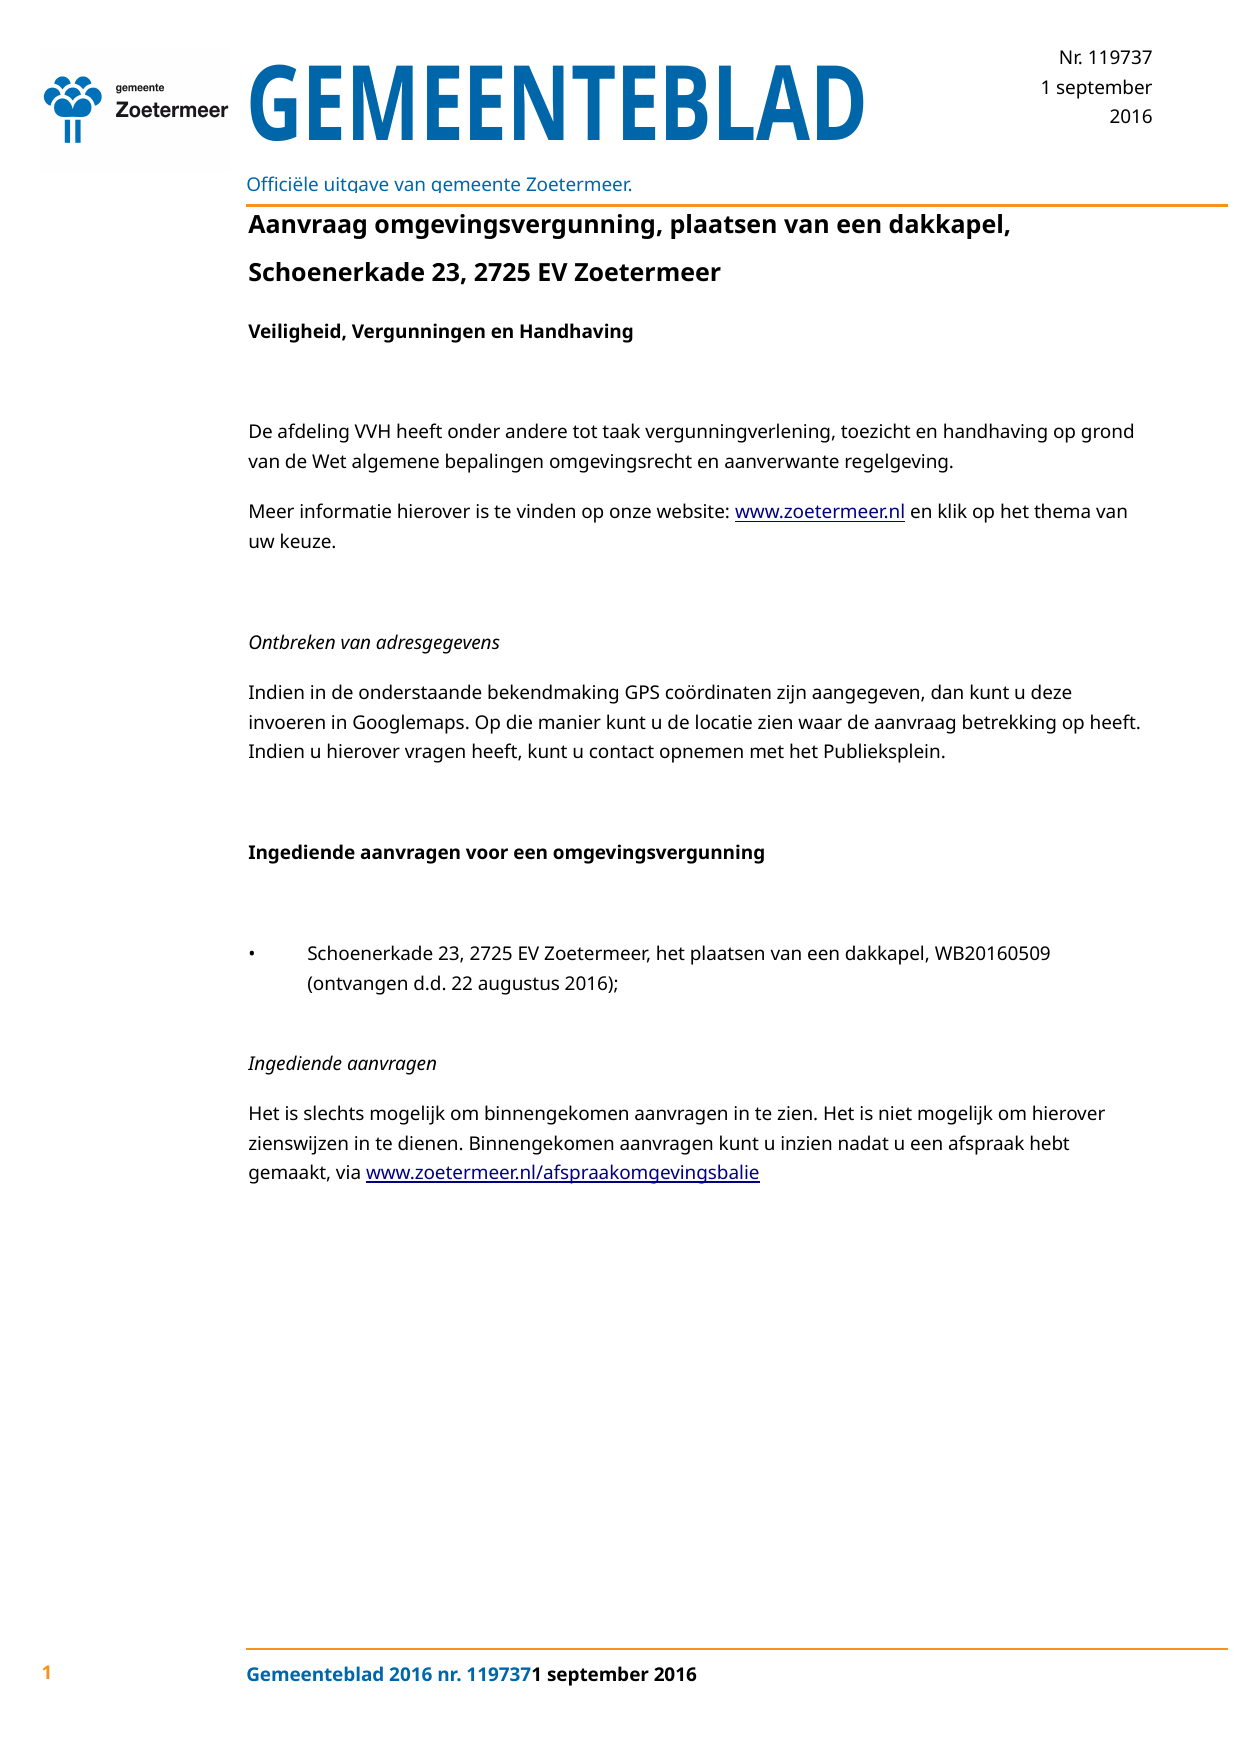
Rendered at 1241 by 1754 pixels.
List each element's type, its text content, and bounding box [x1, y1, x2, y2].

list Schoenerkade 23, 2725 EV Zoetermeer, het plaatsen van een dakkapel, WB20160509 (ontvangen d.d. 22 augustus 2016); [248, 940, 1152, 996]
text De afdeling VVH heeft onder andere tot taak vergunningverlening, toezicht en handhaving op grond van de Wet algemene bepalingen omgevingsrecht en aanverwante regelgeving. [248, 419, 1152, 474]
text Indien in de onderstaande bekendmaking GPS coördinaten zijn aangegeven, dan kunt u deze invoeren in Googlemaps. Op die manier kunt u de locatie zien waar de aanvraag betrekking op heeft. Indien u hierover vragen heeft, kunt u contact opnemen met het Publieksplein. [248, 679, 1152, 764]
text Ingediende aanvragen [248, 1050, 1152, 1076]
text Het is slechts mogelijk om binnengekomen aanvragen in te zien. Het is niet mogelijk om hierover zienswijzen in te dienen. Binnengekomen aanvragen kunt u inzien nadat u een afspraak hebt gemaakt, via www.zoetermeer.nl/afspraakomgevingsbalie [248, 1100, 1152, 1185]
text Ontbreken van adresgegevens [248, 629, 1152, 655]
text Meer informatie hierover is te vinden op onze website: www.zoetermeer.nl en klik op het thema van uw keuze. [248, 499, 1152, 554]
text Ingediende aanvragen voor een omgevingsvergunning [248, 839, 1152, 865]
text Aanvraag omgevingsvergunning, plaatsen van een dakkapel, Schoenerkade 23, 2725 EV Zoetermeer [248, 207, 1152, 288]
picture [41, 47, 231, 172]
text Veiligheid, Vergunningen en Handhaving [248, 318, 1152, 344]
